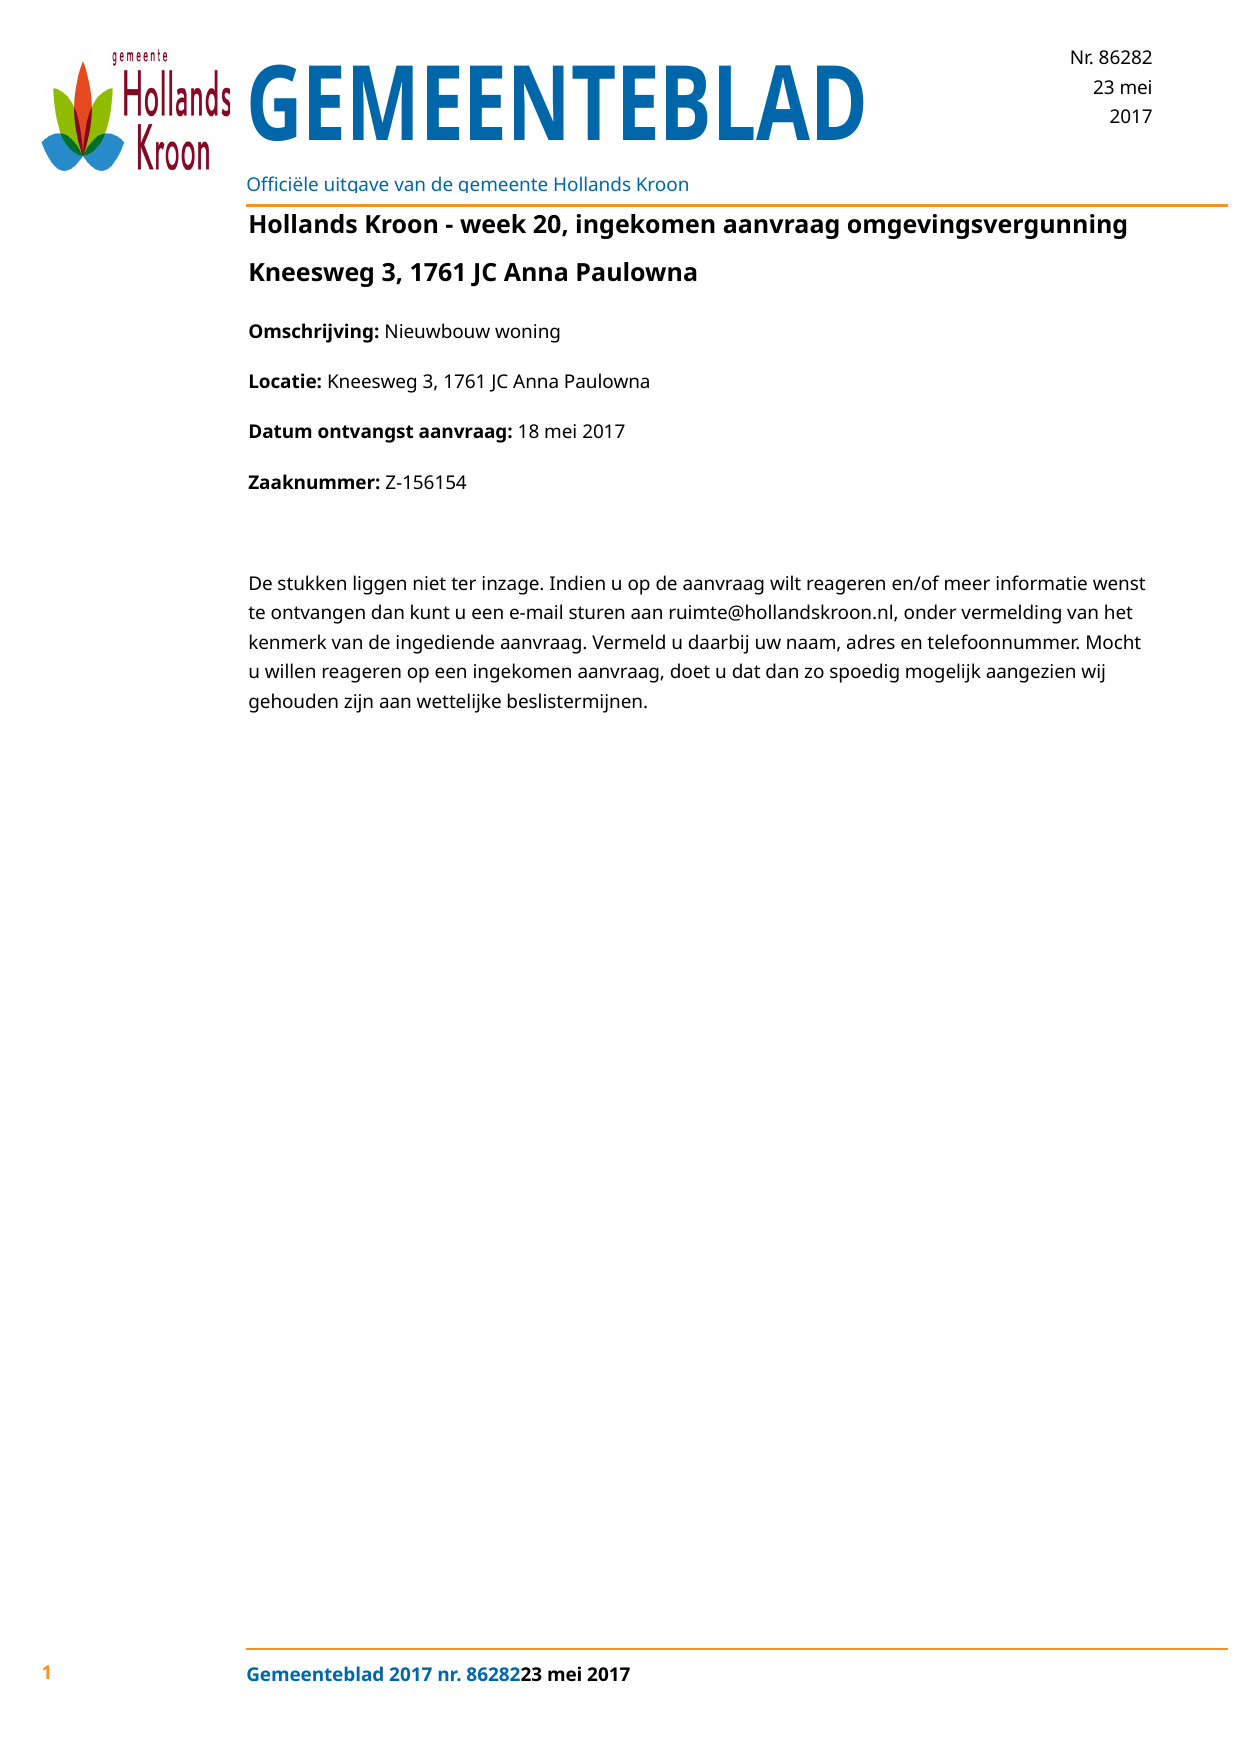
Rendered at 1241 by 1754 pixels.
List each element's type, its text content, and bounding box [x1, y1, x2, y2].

text Zaaknummer: Z-156154 [248, 469, 1152, 495]
text Datum ontvangst aanvraag: 18 mei 2017 [248, 419, 1152, 444]
picture [41, 47, 231, 172]
text Hollands Kroon - week 20, ingekomen aanvraag omgevingsvergunning Kneesweg 3, 1761 JC Anna Paulowna [248, 207, 1152, 288]
text Omschrijving: Nieuwbouw woning [248, 318, 1152, 344]
text Locatie: Kneesweg 3, 1761 JC Anna Paulowna [248, 368, 1152, 394]
text De stukken liggen niet ter inzage. Indien u op de aanvraag wilt reageren en/of meer informatie wenst te ontvangen dan kunt u een e-mail sturen aan ruimte@hollandskroon.nl, onder vermelding van het kenmerk van de ingediende aanvraag. Vermeld u daarbij uw naam, adres en telefoonnummer. Mocht u willen reageren op een ingekomen aanvraag, doet u dat dan zo spoedig mogelijk aangezien wij gehouden zijn aan wettelijke beslistermijnen. [248, 570, 1152, 714]
